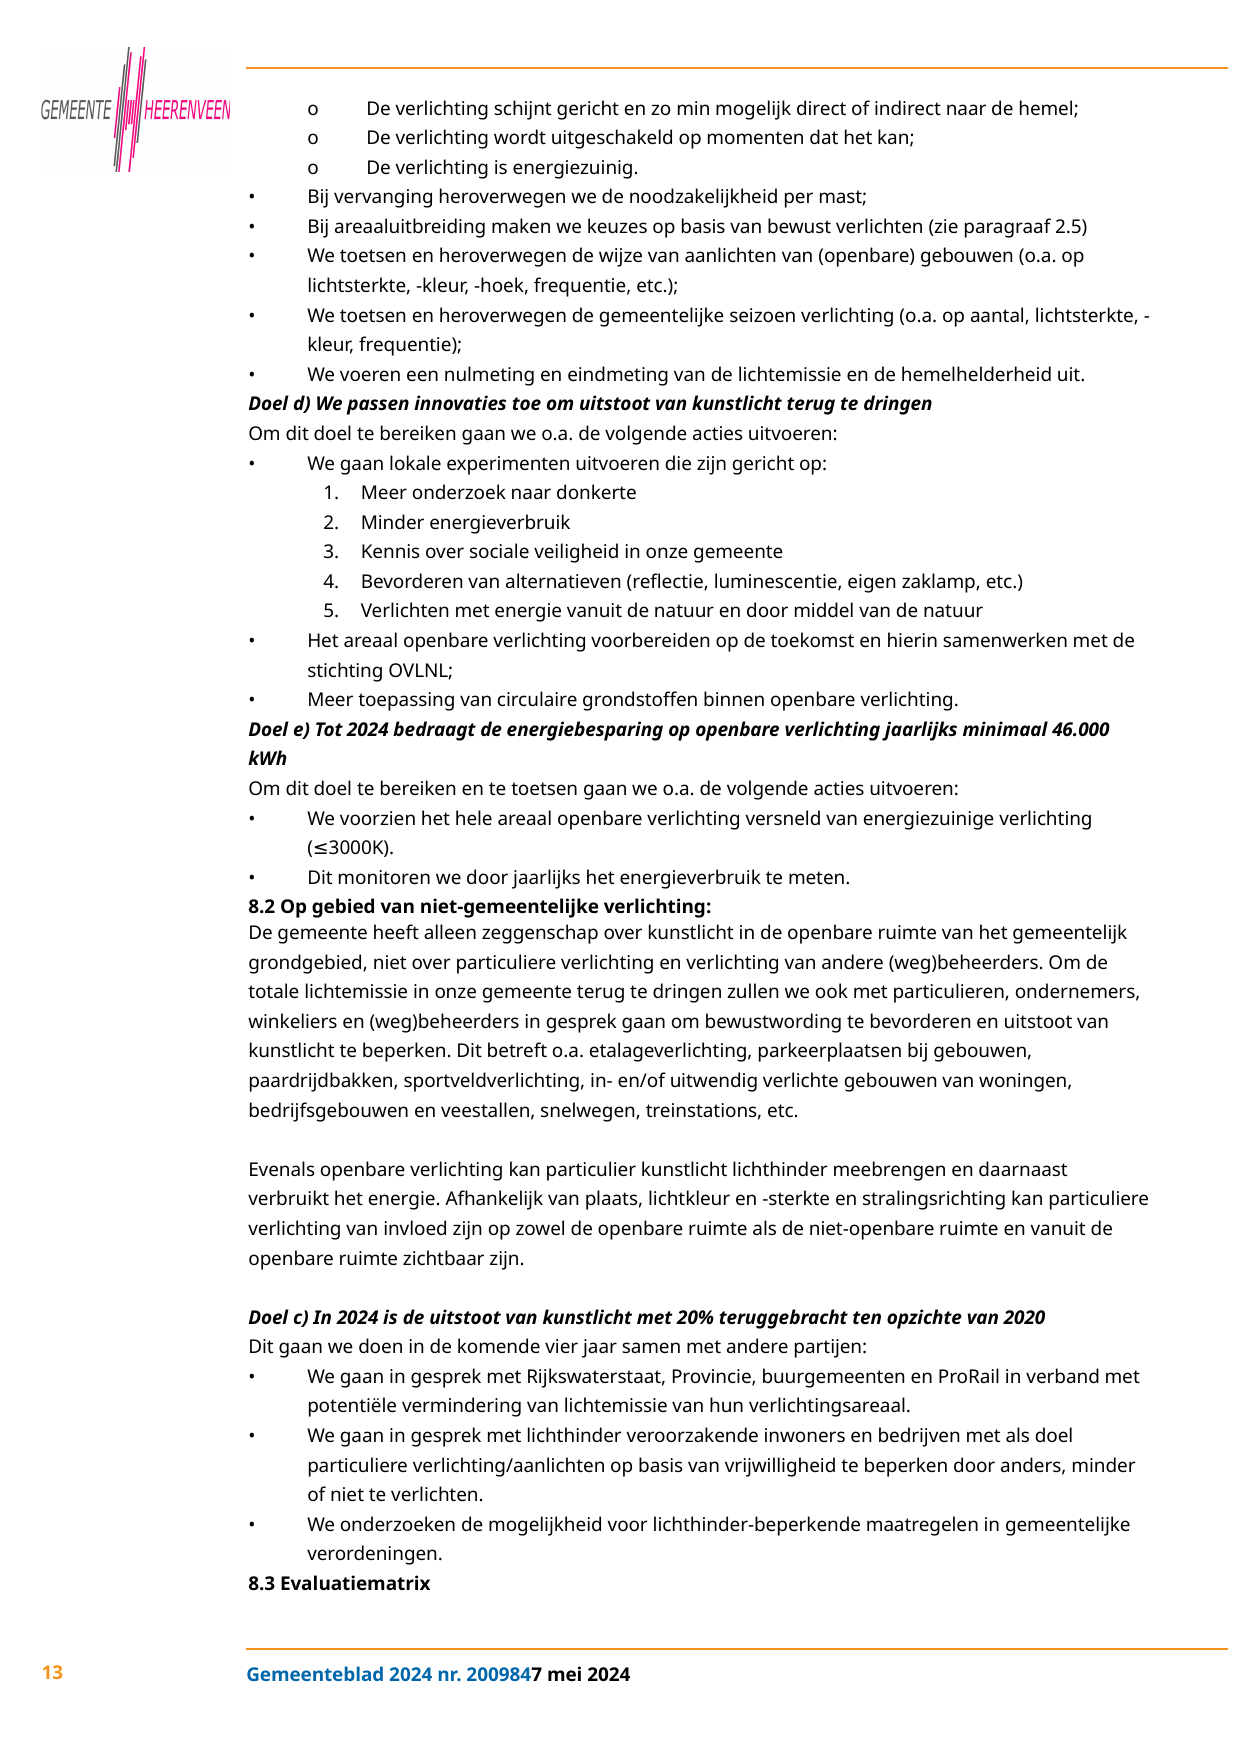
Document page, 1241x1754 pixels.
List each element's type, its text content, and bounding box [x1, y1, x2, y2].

list De verlichting wordt uitgeschakeld op momenten dat het kan; [307, 124, 1152, 150]
list Meer onderzoek naar donkerte [323, 479, 1152, 505]
text Om dit doel te bereiken en te toetsen gaan we o.a. de volgende acties uitvoeren: [248, 775, 1152, 801]
list We voorzien het hele areaal openbare verlichting versneld van energiezuinige verlichting (≤3000K). [248, 805, 1152, 860]
list Verlichten met energie vanuit de natuur en door middel van de natuur [323, 598, 1152, 623]
text 8.2 Op gebied van niet-gemeentelijke verlichting: [248, 893, 1152, 919]
list Bij areaaluitbreiding maken we keuzes op basis van bewust verlichten (zie paragraaf 2.5) [248, 213, 1152, 239]
list We gaan in gesprek met Rijkswaterstaat, Provincie, buurgemeenten en ProRail in verband met potentiële vermindering van lichtemissie van hun verlichtingsareaal. [248, 1363, 1152, 1418]
list Bij vervanging heroverwegen we de noodzakelijkheid per mast; [248, 183, 1152, 209]
text De gemeente heeft alleen zeggenschap over kunstlicht in de openbare ruimte van het gemeentelijk grondgebied, niet over particuliere verlichting en verlichting van andere (weg)beheerders. Om de totale lichtemissie in onze gemeente terug te dringen zullen we ook met particulieren, ondernemers, winkeliers en (weg)beheerders in gesprek gaan om bewustwording te bevorderen en uitstoot van kunstlicht te beperken. Dit betreft o.a. etalageverlichting, parkeerplaatsen bij gebouwen, paardrijdbakken, sportveldverlichting, in- en/of uitwendig verlichte gebouwen van woningen, bedrijfsgebouwen en veestallen, snelwegen, treinstations, etc. [248, 919, 1152, 1122]
list We toetsen en heroverwegen de wijze van aanlichten van (openbare) gebouwen (o.a. op lichtsterkte, -kleur, -hoek, frequentie, etc.); [248, 243, 1152, 298]
list We gaan lokale experimenten uitvoeren die zijn gericht op: [248, 450, 1152, 476]
list We gaan in gesprek met lichthinder veroorzakende inwoners en bedrijven met als doel particuliere verlichting/aanlichten op basis van vrijwilligheid te beperken door anders, minder of niet te verlichten. [248, 1422, 1152, 1507]
picture [41, 47, 231, 172]
text Om dit doel te bereiken gaan we o.a. de volgende acties uitvoeren: [248, 420, 1152, 446]
list We toetsen en heroverwegen de gemeentelijke seizoen verlichting (o.a. op aantal, lichtsterkte, -kleur, frequentie); [248, 302, 1152, 357]
list Bevorderen van alternatieven (reflectie, luminescentie, eigen zaklamp, etc.) [323, 568, 1152, 594]
text Dit gaan we doen in de komende vier jaar samen met andere partijen: [248, 1333, 1152, 1359]
list Het areaal openbare verlichting voorbereiden op de toekomst en hierin samenwerken met de stichting OVLNL; [248, 627, 1152, 683]
text Evenals openbare verlichting kan particulier kunstlicht lichthinder meebrengen en daarnaast verbruikt het energie. Afhankelijk van plaats, lichtkleur en -sterkte en stralingsrichting kan particuliere verlichting van invloed zijn op zowel de openbare ruimte als de niet-openbare ruimte en vanuit de openbare ruimte zichtbaar zijn. [248, 1156, 1152, 1270]
list De verlichting schijnt gericht en zo min mogelijk direct of indirect naar de hemel; [307, 95, 1152, 121]
list Meer toepassing van circulaire grondstoffen binnen openbare verlichting. [248, 686, 1152, 712]
list Dit monitoren we door jaarlijks het energieverbruik te meten. [248, 864, 1152, 890]
list We voeren een nulmeting en eindmeting van de lichtemissie en de hemelhelderheid uit. [248, 361, 1152, 387]
text Doel d) We passen innovaties toe om uitstoot van kunstlicht terug te dringen [248, 391, 1152, 416]
list De verlichting is energiezuinig. [307, 154, 1152, 180]
list Minder energieverbruik [323, 509, 1152, 535]
list We onderzoeken de mogelijkheid voor lichthinder-beperkende maatregelen in gemeentelijke verordeningen. [248, 1511, 1152, 1566]
text 8.3 Evaluatiematrix [248, 1570, 1152, 1596]
list Kennis over sociale veiligheid in onze gemeente [323, 538, 1152, 564]
text Doel c) In 2024 is de uitstoot van kunstlicht met 20% teruggebracht ten opzichte van 2020 [248, 1304, 1152, 1329]
text Doel e) Tot 2024 bedraagt de energiebesparing op openbare verlichting jaarlijks minimaal 46.000 kWh [248, 716, 1152, 771]
